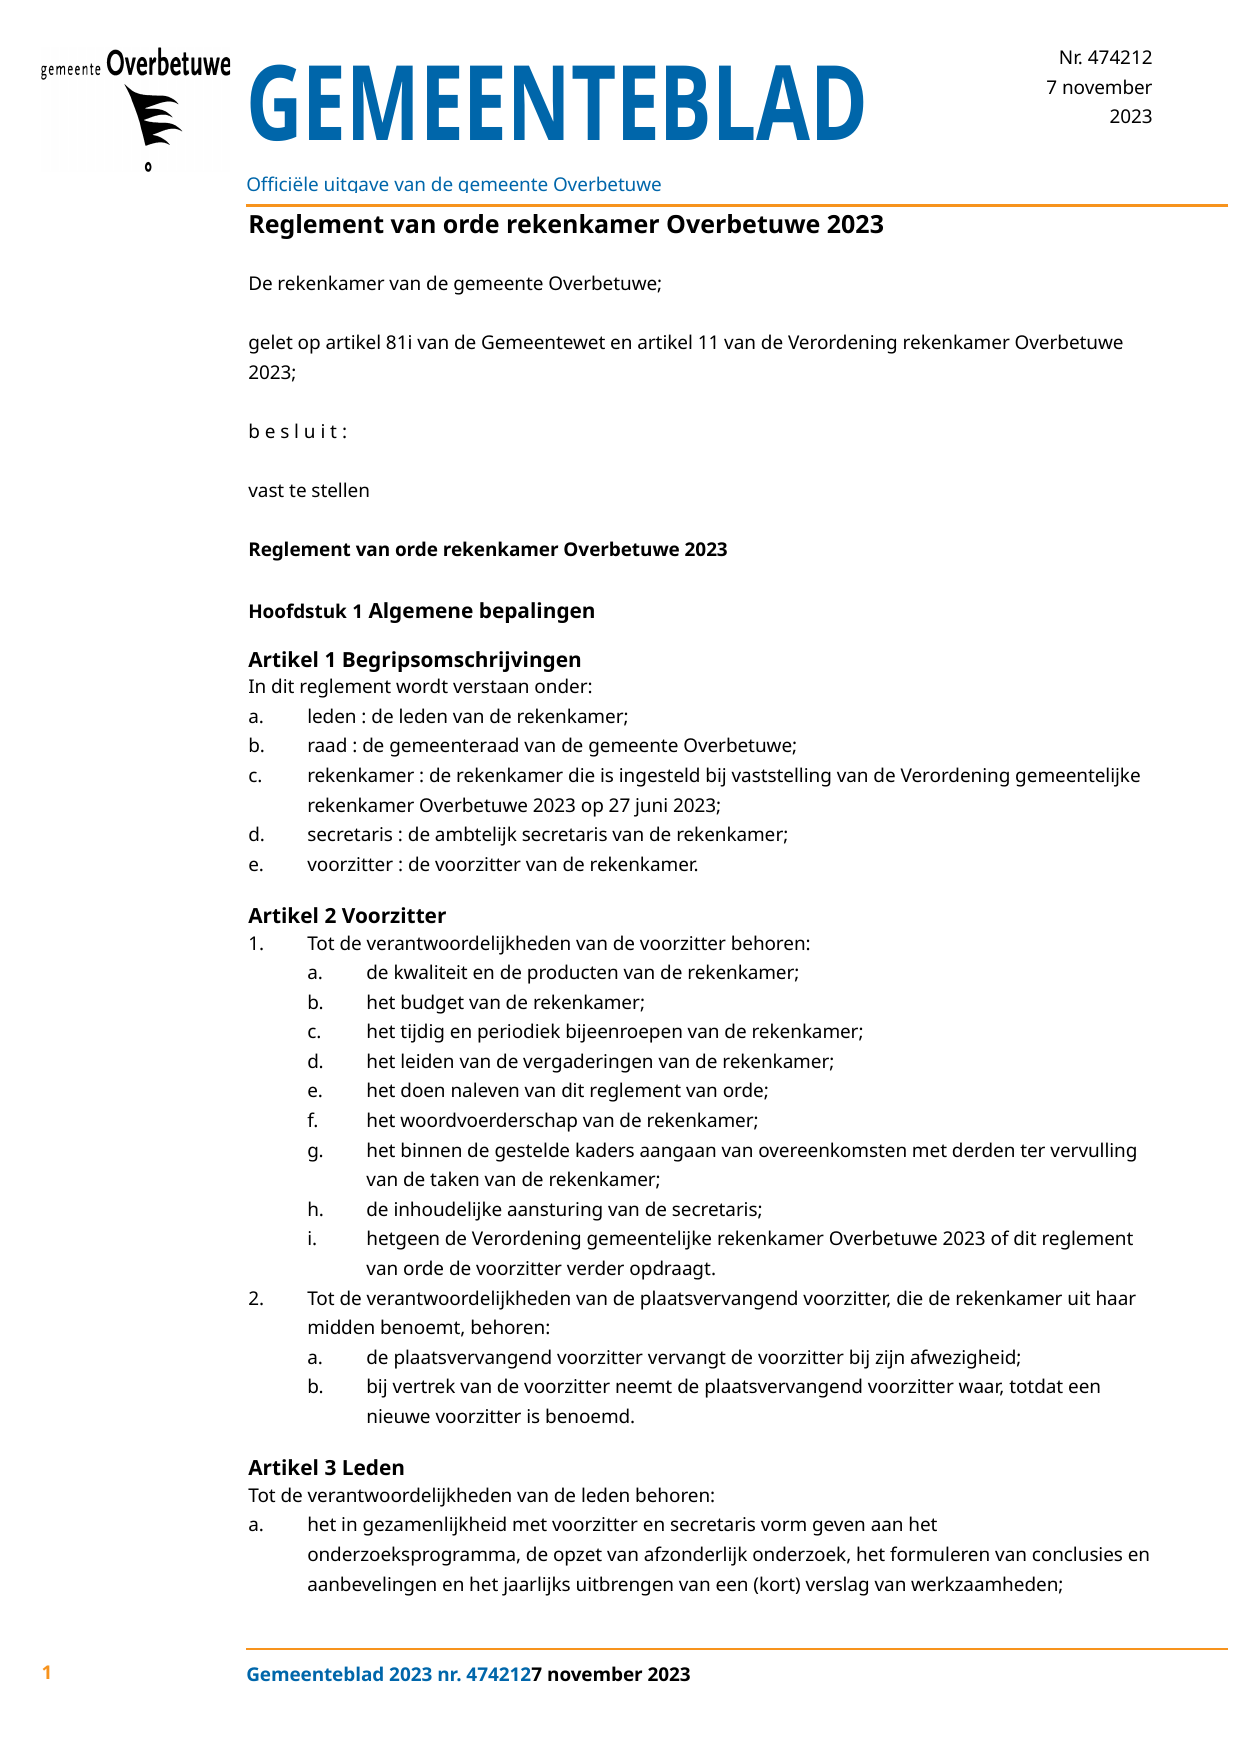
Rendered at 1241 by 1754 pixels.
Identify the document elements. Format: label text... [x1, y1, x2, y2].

list het tijdig en periodiek bijeenroepen van de rekenkamer; [307, 1018, 1152, 1044]
text gelet op artikel 81i van de Gemeentewet en artikel 11 van de Verordening rekenkamer Overbetuwe 2023; [248, 329, 1152, 385]
list voorzitter : de voorzitter van de rekenkamer. [248, 851, 1152, 877]
list leden : de leden van de rekenkamer; [248, 703, 1152, 729]
text Artikel 1 Begripsomschrijvingen [248, 645, 1152, 673]
list het doen naleven van dit reglement van orde; [307, 1078, 1152, 1103]
text In dit reglement wordt verstaan onder: [248, 673, 1152, 699]
text De rekenkamer van de gemeente Overbetuwe; [248, 270, 1152, 296]
list het binnen de gestelde kaders aangaan van overeenkomsten met derden ter vervulling van de taken van de rekenkamer; [307, 1137, 1152, 1192]
text Tot de verantwoordelijkheden van de leden behoren: [248, 1482, 1152, 1508]
text Reglement van orde rekenkamer Overbetuwe 2023 [248, 537, 1152, 562]
text b e s l u i t : [248, 418, 1152, 444]
text Artikel 2 Voorzitter [248, 901, 1152, 930]
list de inhoudelijke aansturing van de secretaris; [307, 1196, 1152, 1222]
picture [41, 47, 231, 172]
list hetgeen de Verordening gemeentelijke rekenkamer Overbetuwe 2023 of dit reglement van orde de voorzitter verder opdraagt. [307, 1226, 1152, 1281]
text Reglement van orde rekenkamer Overbetuwe 2023 [248, 207, 1152, 241]
list de kwaliteit en de producten van de rekenkamer; [307, 959, 1152, 985]
list secretaris : de ambtelijk secretaris van de rekenkamer; [248, 821, 1152, 847]
list het budget van de rekenkamer; [307, 989, 1152, 1015]
list Tot de verantwoordelijkheden van de voorzitter behoren: [248, 930, 1152, 956]
list Tot de verantwoordelijkheden van de plaatsvervangend voorzitter, die de rekenkamer uit haar midden benoemt, behoren: [248, 1285, 1152, 1340]
text vast te stellen [248, 477, 1152, 503]
list de plaatsvervangend voorzitter vervangt de voorzitter bij zijn afwezigheid; [307, 1344, 1152, 1370]
text Artikel 3 Leden [248, 1453, 1152, 1482]
list het woordvoerderschap van de rekenkamer; [307, 1107, 1152, 1133]
list rekenkamer : de rekenkamer die is ingesteld bij vaststelling van de Verordening gemeentelijke rekenkamer Overbetuwe 2023 op 27 juni 2023; [248, 762, 1152, 817]
list het leiden van de vergaderingen van de rekenkamer; [307, 1048, 1152, 1074]
text Hoofdstuk 1 Algemene bepalingen [248, 596, 1152, 624]
list raad : de gemeenteraad van de gemeente Overbetuwe; [248, 733, 1152, 758]
list bij vertrek van de voorzitter neemt de plaatsvervangend voorzitter waar, totdat een nieuwe voorzitter is benoemd. [307, 1373, 1152, 1429]
list het in gezamenlijkheid met voorzitter en secretaris vorm geven aan het onderzoeksprogramma, de opzet van afzonderlijk onderzoek, het formuleren van conclusies en aanbevelingen en het jaarlijks uitbrengen van een (kort) verslag van werkzaamheden; [248, 1512, 1152, 1596]
